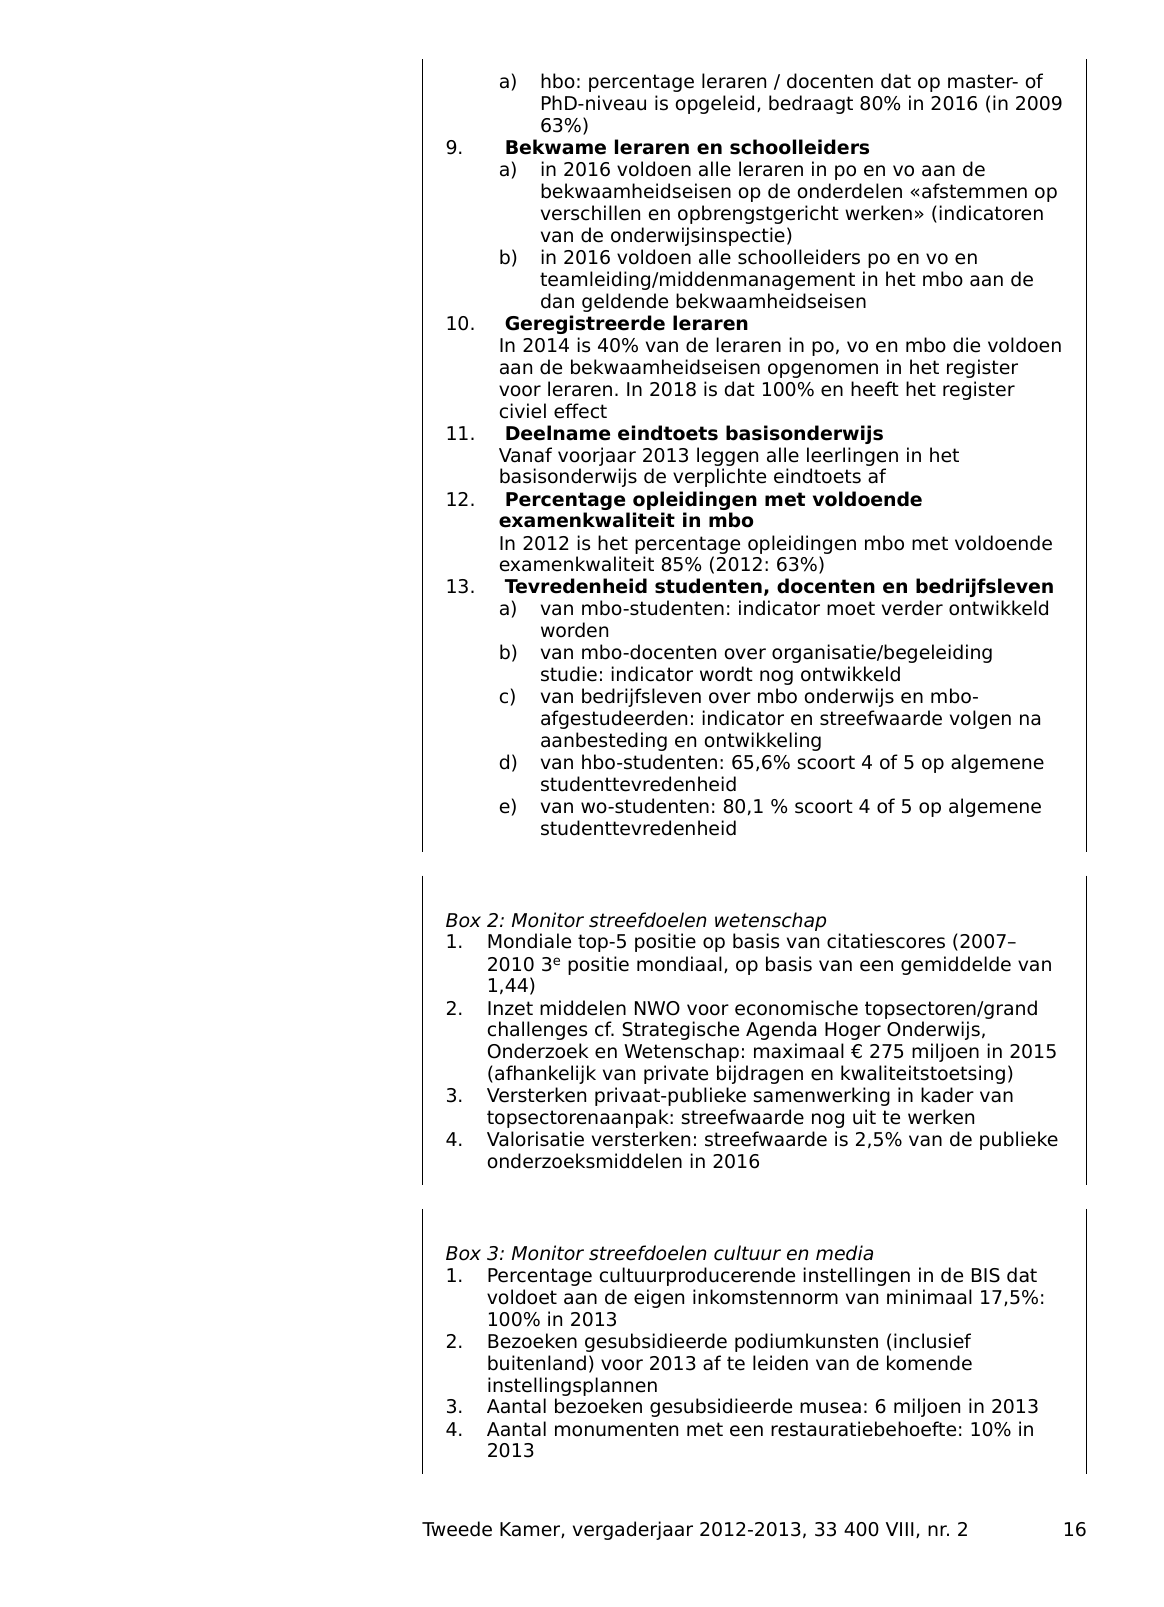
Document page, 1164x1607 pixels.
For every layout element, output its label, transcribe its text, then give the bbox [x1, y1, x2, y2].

table_header a) hbo: percentage leraren / docenten dat op master- of PhD-niveau is opgeleid, bedraagt 80% in 2016 (in 2009 63%) 9. Bekwame leraren en schoolleiders a) in 2016 voldoen alle leraren in po en vo aan de bekwaamheidseisen op de onderdelen «afstemmen op verschillen en opbrengstgericht werken» (indicatoren van de onderwijsinspectie) b) in 2016 voldoen alle schoolleiders po en vo en teamleiding/middenmanagement in het mbo aan de dan geldende bekwaamheidseisen 10. Geregistreerde leraren In 2014 is 40% van de leraren in po, vo en mbo die voldoen aan de bekwaamheidseisen opgenomen in het register voor leraren. In 2018 is dat 100% en heeft het register civiel effect 11. Deelname eindtoets basisonderwijs Vanaf voorjaar 2013 leggen alle leerlingen in het basisonderwijs de verplichte eindtoets af 12. Percentage opleidingen met voldoende examenkwaliteit in mbo In 2012 is het percentage opleidingen mbo met voldoende examenkwaliteit 85% (2012: 63%) 13. Tevredenheid studenten, docenten en bedrijfsleven a) van mbo-studenten: indicator moet verder ontwikkeld worden b) van mbo-docenten over organisatie/begeleiding studie: indicator wordt nog ontwikkeld c) van bedrijfsleven over mbo onderwijs en mbo-afgestudeerden: indicator en streefwaarde volgen na aanbesteding en ontwikkeling d) van hbo-studenten: 65,6% scoort 4 of 5 op algemene studenttevredenheid e) van wo-studenten: 80,1 % scoort 4 of 5 op algemene studenttevredenheid [423, 59, 1086, 852]
table_header Box 2: Monitor streefdoelen wetenschap 1. Mondiale top-5 positie op basis van citatiescores (2007–2010 3e positie mondiaal, op basis van een gemiddelde van 1,44) 2. Inzet middelen NWO voor economische topsectoren/grand challenges cf. Strategische Agenda Hoger Onderwijs, Onderzoek en Wetenschap: maximaal € 275 miljoen in 2015 (afhankelijk van private bijdragen en kwaliteitstoetsing) 3. Versterken privaat-publieke samenwerking in kader van topsectorenaanpak: streefwaarde nog uit te werken 4. Valorisatie versterken: streefwaarde is 2,5% van de publieke onderzoeksmiddelen in 2016 [423, 876, 1086, 1185]
table_header Box 3: Monitor streefdoelen cultuur en media 1. Percentage cultuurproducerende instellingen in de BIS dat voldoet aan de eigen inkomstennorm van minimaal 17,5%: 100% in 2013 2. Bezoeken gesubsidieerde podiumkunsten (inclusief buitenland) voor 2013 af te leiden van de komende instellingsplannen 3. Aantal bezoeken gesubsidieerde musea: 6 miljoen in 2013 4. Aantal monumenten met een restauratiebehoefte: 10% in 2013 [423, 1209, 1086, 1474]
